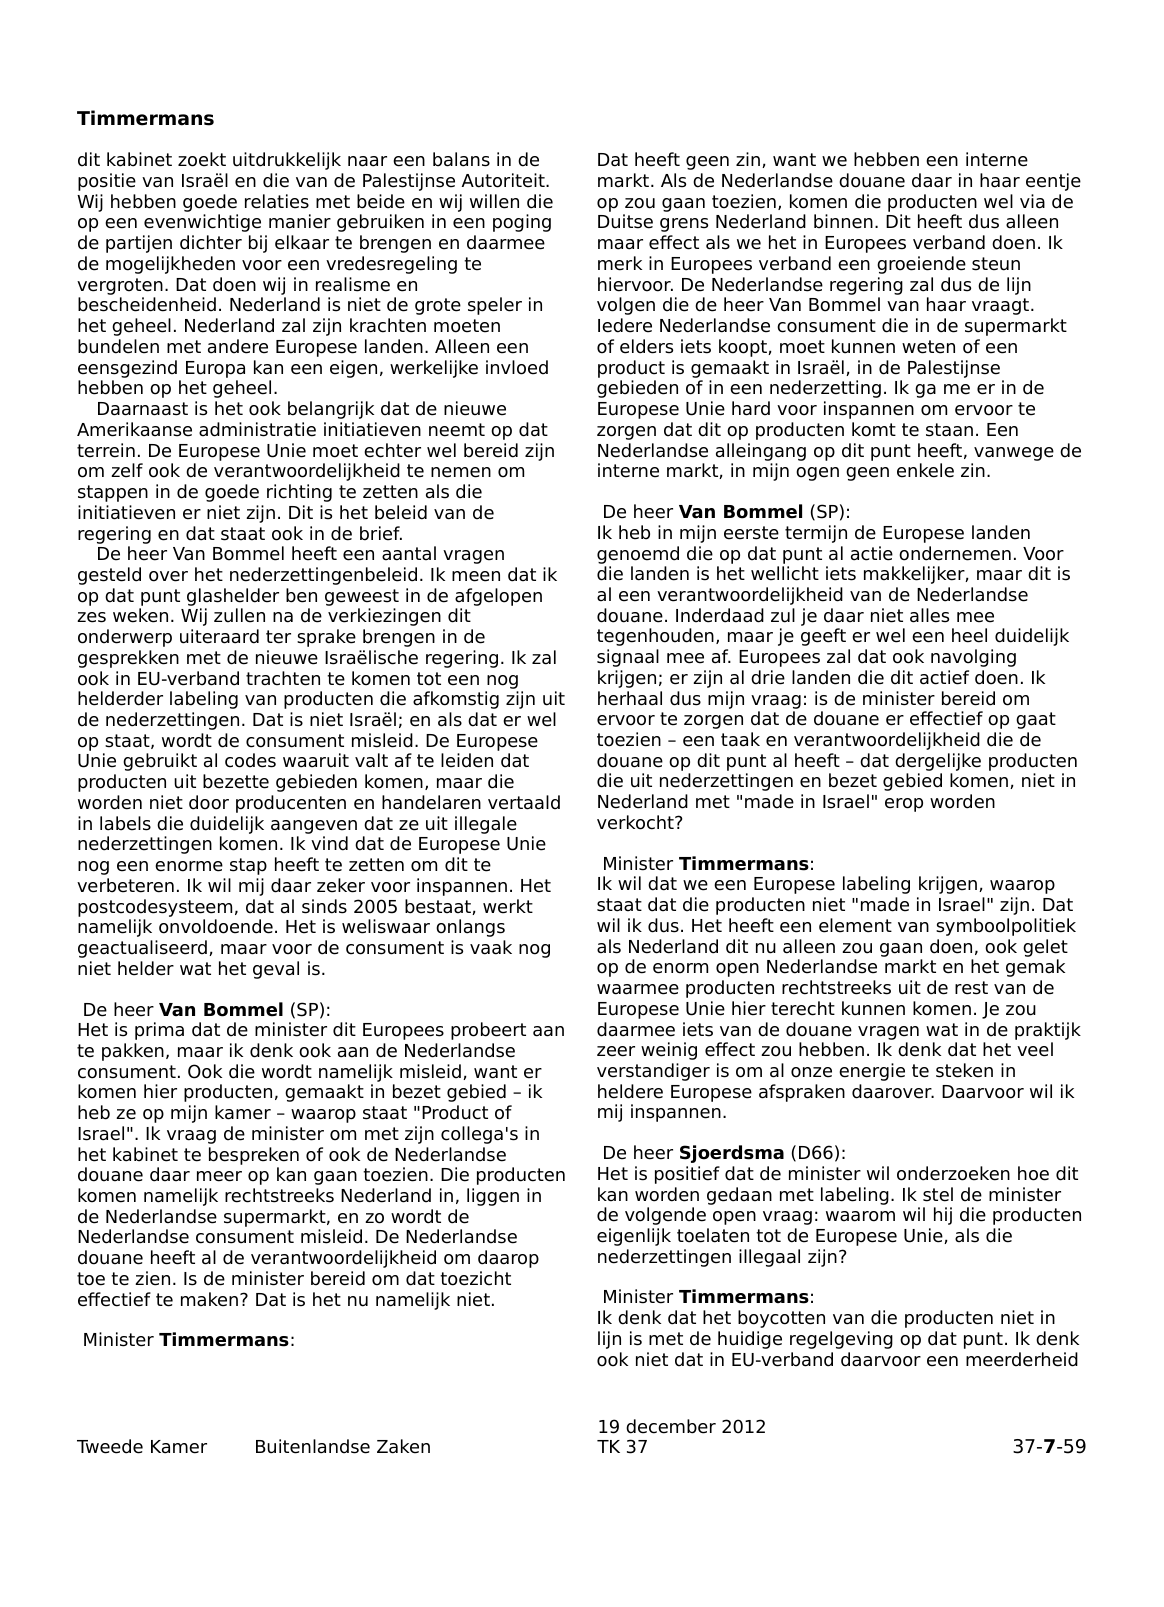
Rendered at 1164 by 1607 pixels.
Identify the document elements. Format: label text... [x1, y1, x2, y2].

text dit kabinet zoekt uitdrukkelijk naar een balans in de positie van Israël en die van de Palestijnse Autoriteit. Wij hebben goede relaties met beide en wij willen die op een evenwichtige manier gebruiken in een poging de partijen dichter bij elkaar te brengen en daarmee de mogelijkheden voor een vredesregeling te vergroten. Dat doen wij in realisme en bescheidenheid. Nederland is niet de grote speler in het geheel. Nederland zal zijn krachten moeten bundelen met andere Europese landen. Alleen een eensgezind Europa kan een eigen, werkelijke invloed hebben op het geheel. [77, 150, 567, 399]
text Dat heeft geen zin, want we hebben een interne markt. Als de Nederlandse douane daar in haar eentje op zou gaan toezien, komen die producten wel via de Duitse grens Nederland binnen. Dit heeft dus alleen maar effect als we het in Europees verband doen. Ik merk in Europees verband een groeiende steun hiervoor. De Nederlandse regering zal dus de lijn volgen die de heer Van Bommel van haar vraagt. Iedere Nederlandse consument die in de supermarkt of elders iets koopt, moet kunnen weten of een product is gemaakt in Israël, in de Palestijnse gebieden of in een nederzetting. Ik ga me er in de Europese Unie hard voor inspannen om ervoor te zorgen dat dit op producten komt te staan. Een Nederlandse alleingang op dit punt heeft, vanwege de interne markt, in mijn ogen geen enkele zin. [596, 150, 1087, 482]
text De heer Sjoerdsma (D66): [596, 1143, 1087, 1164]
text Minister Timmermans: [596, 1287, 1087, 1308]
text Minister Timmermans: [77, 1330, 567, 1351]
text Ik denk dat het boycotten van die producten niet in lijn is met de huidige regelgeving op dat punt. Ik denk ook niet dat in EU-verband daarvoor een meerderheid [596, 1308, 1087, 1370]
text Ik wil dat we een Europese labeling krijgen, waarop staat dat die producten niet "made in Israel" zijn. Dat wil ik dus. Het heeft een element van symboolpolitiek als Nederland dit nu alleen zou gaan doen, ook gelet op de enorm open Nederlandse markt en het gemak waarmee producten rechtstreeks uit de rest van de Europese Unie hier terecht kunnen komen. Je zou daarmee iets van de douane vragen wat in de praktijk zeer weinig effect zou hebben. Ik denk dat het veel verstandiger is om al onze energie te steken in heldere Europese afspraken daarover. Daarvoor wil ik mij inspannen. [596, 874, 1087, 1123]
text Het is prima dat de minister dit Europees probeert aan te pakken, maar ik denk ook aan de Nederlandse consument. Ook die wordt namelijk misleid, want er komen hier producten, gemaakt in bezet gebied – ik heb ze op mijn kamer – waarop staat "Product of Israel". Ik vraag de minister om met zijn collega's in het kabinet te bespreken of ook de Nederlandse douane daar meer op kan gaan toezien. Die producten komen namelijk rechtstreeks Nederland in, liggen in de Nederlandse supermarkt, en zo wordt de Nederlandse consument misleid. De Nederlandse douane heeft al de verantwoordelijkheid om daarop toe te zien. Is de minister bereid om dat toezicht effectief te maken? Dat is het nu namelijk niet. [77, 1020, 567, 1310]
text Het is positief dat de minister wil onderzoeken hoe dit kan worden gedaan met labeling. Ik stel de minister de volgende open vraag: waarom wil hij die producten eigenlijk toelaten tot de Europese Unie, als die nederzettingen illegaal zijn? [596, 1164, 1087, 1267]
text Minister Timmermans: [596, 853, 1087, 874]
text De heer Van Bommel (SP): [596, 502, 1087, 523]
text De heer Van Bommel (SP): [77, 999, 567, 1020]
text Ik heb in mijn eerste termijn de Europese landen genoemd die op dat punt al actie ondernemen. Voor die landen is het wellicht iets makkelijker, maar dit is al een verantwoordelijkheid van de Nederlandse douane. Inderdaad zul je daar niet alles mee tegenhouden, maar je geeft er wel een heel duidelijk signaal mee af. Europees zal dat ook navolging krijgen; er zijn al drie landen die dit actief doen. Ik herhaal dus mijn vraag: is de minister bereid om ervoor te zorgen dat de douane er effectief op gaat toezien – een taak en verantwoordelijkheid die de douane op dit punt al heeft – dat dergelijke producten die uit nederzettingen en bezet gebied komen, niet in Nederland met "made in Israel" erop worden verkocht? [596, 523, 1087, 833]
text Daarnaast is het ook belangrijk dat de nieuwe Amerikaanse administratie initiatieven neemt op dat terrein. De Europese Unie moet echter wel bereid zijn om zelf ook de verantwoordelijkheid te nemen om stappen in de goede richting te zetten als die initiatieven er niet zijn. Dit is het beleid van de regering en dat staat ook in de brief. [77, 399, 567, 544]
text De heer Van Bommel heeft een aantal vragen gesteld over het nederzettingenbeleid. Ik meen dat ik op dat punt glashelder ben geweest in de afgelopen zes weken. Wij zullen na de verkiezingen dit onderwerp uiteraard ter sprake brengen in de gesprekken met de nieuwe Israëlische regering. Ik zal ook in EU-verband trachten te komen tot een nog helderder labeling van producten die afkomstig zijn uit de nederzettingen. Dat is niet Israël; en als dat er wel op staat, wordt de consument misleid. De Europese Unie gebruikt al codes waaruit valt af te leiden dat producten uit bezette gebieden komen, maar die worden niet door producenten en handelaren vertaald in labels die duidelijk aangeven dat ze uit illegale nederzettingen komen. Ik vind dat de Europese Unie nog een enorme stap heeft te zetten om dit te verbeteren. Ik wil mij daar zeker voor inspannen. Het postcodesysteem, dat al sinds 2005 bestaat, werkt namelijk onvoldoende. Het is weliswaar onlangs geactualiseerd, maar voor de consument is vaak nog niet helder wat het geval is. [77, 544, 567, 979]
